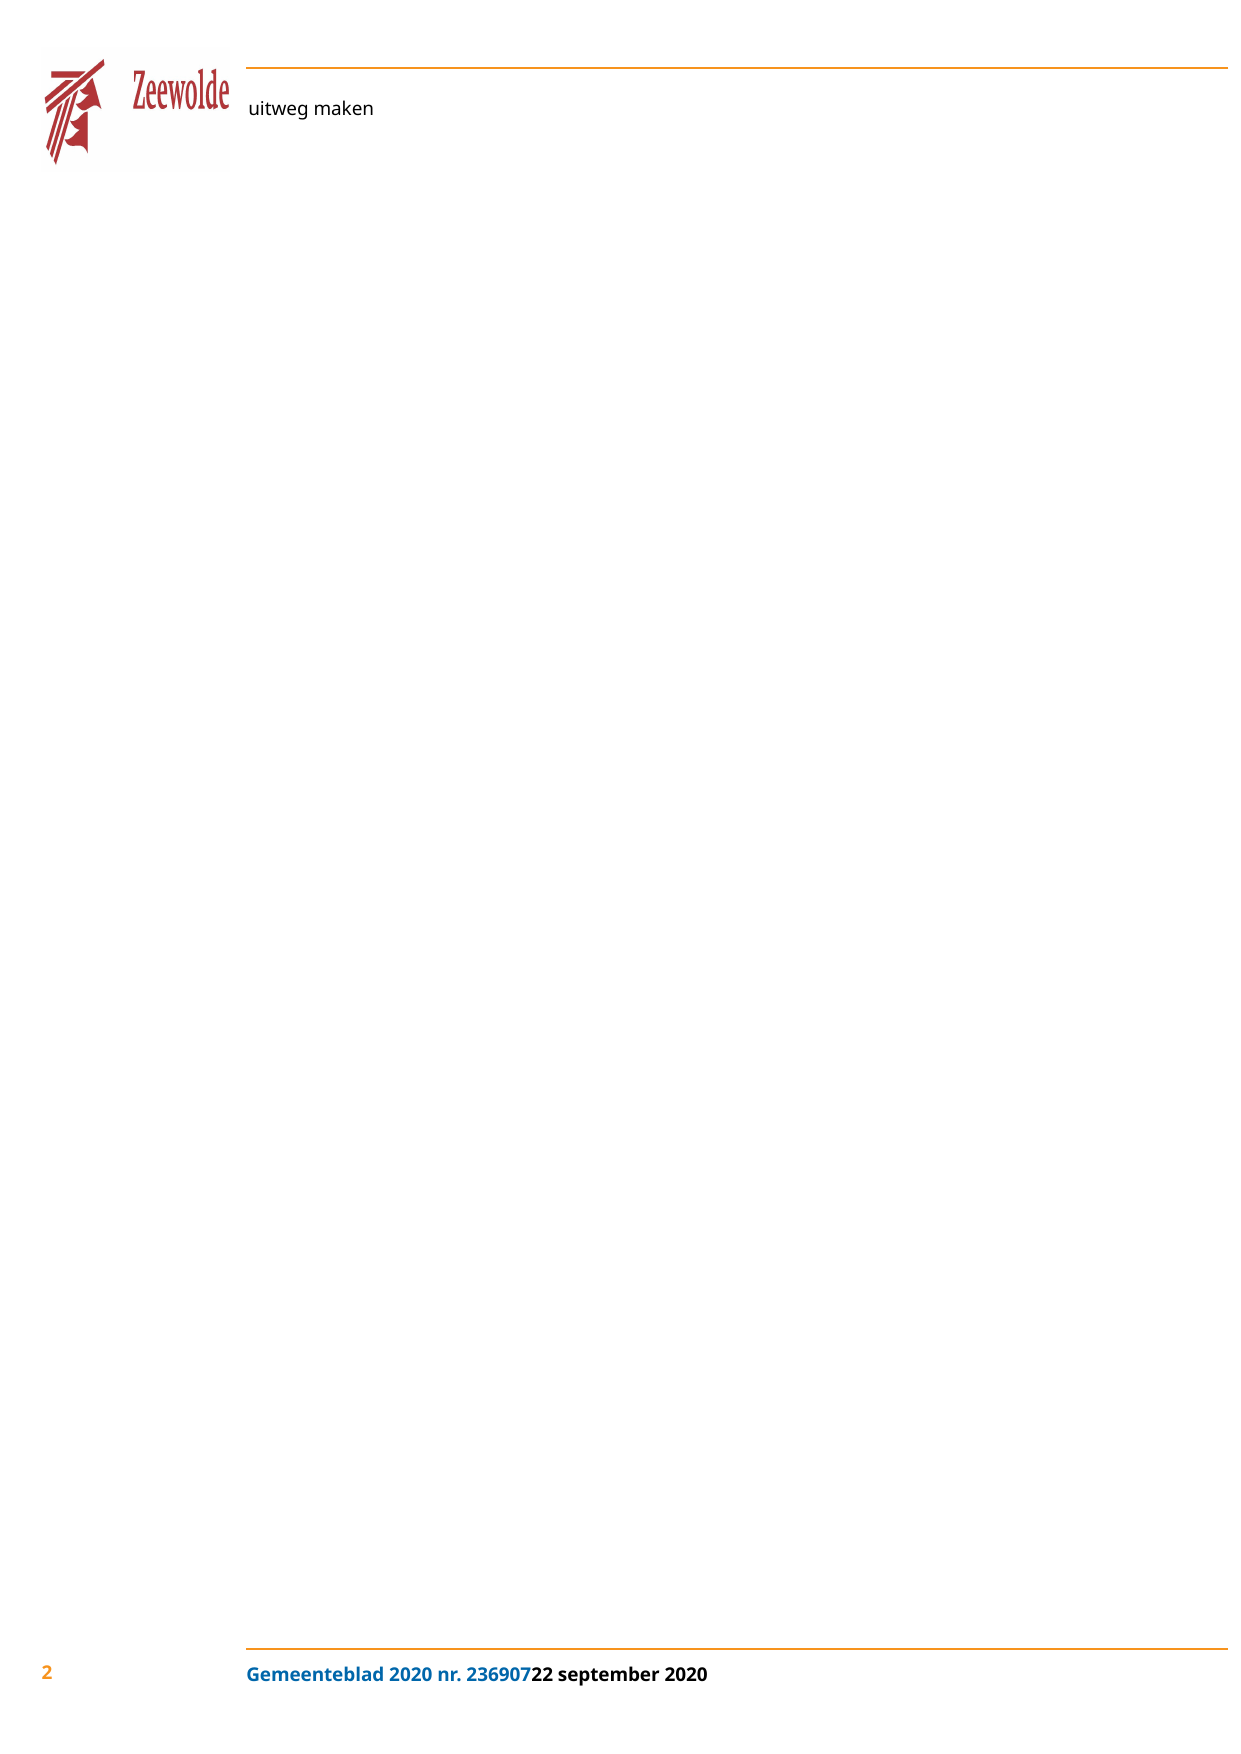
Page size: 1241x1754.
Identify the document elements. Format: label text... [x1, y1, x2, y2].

text uitweg maken [248, 95, 1152, 121]
picture [41, 47, 231, 172]
